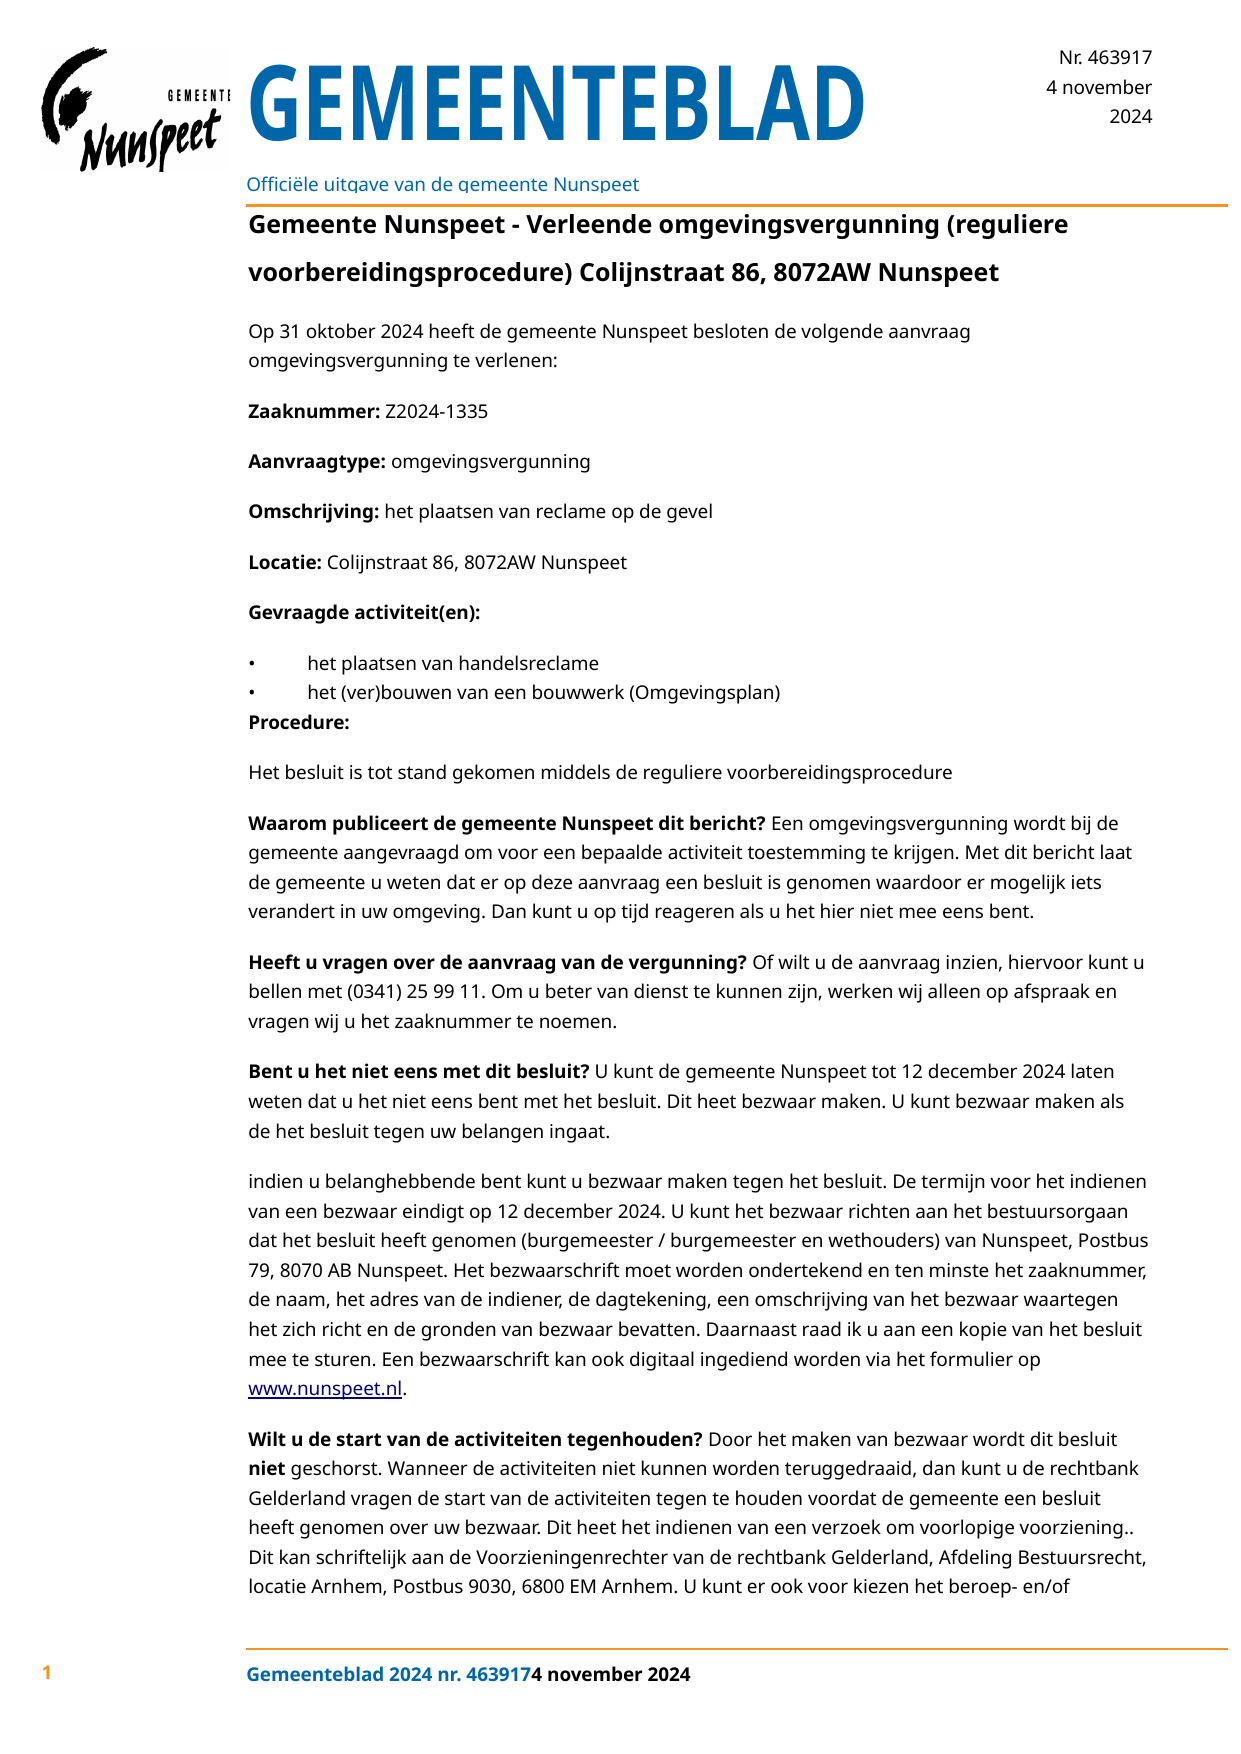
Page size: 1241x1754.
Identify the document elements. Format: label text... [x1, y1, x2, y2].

text Aanvraagtype: omgevingsvergunning [248, 448, 1152, 474]
text Wilt u de start van de activiteiten tegenhouden? Door het maken van bezwaar wordt dit besluit niet geschorst. Wanneer de activiteiten niet kunnen worden teruggedraaid, dan kunt u de rechtbank Gelderland vragen de start van de activiteiten tegen te houden voordat de gemeente een besluit heeft genomen over uw bezwaar. Dit heet het indienen van een verzoek om voorlopige voorziening.. Dit kan schriftelijk aan de Voorzieningenrechter van de rechtbank Gelderland, Afdeling Bestuursrecht, locatie Arnhem, Postbus 9030, 6800 EM Arnhem. U kunt er ook voor kiezen het beroep- en/of [248, 1426, 1152, 1599]
text Heeft u vragen over de aanvraag van de vergunning? Of wilt u de aanvraag inzien, hiervoor kunt u bellen met (0341) 25 99 11. Om u beter van dienst te kunnen zijn, werken wij alleen op afspraak en vragen wij u het zaaknummer te noemen. [248, 949, 1152, 1034]
text Waarom publiceert de gemeente Nunspeet dit bericht? Een omgevingsvergunning wordt bij de gemeente aangevraagd om voor een bepaalde activiteit toestemming te krijgen. Met dit bericht laat de gemeente u weten dat er op deze aanvraag een besluit is genomen waardoor er mogelijk iets verandert in uw omgeving. Dan kunt u op tijd reageren als u het hier niet mee eens bent. [248, 810, 1152, 924]
list het plaatsen van handelsreclame [248, 650, 1152, 676]
text Omschrijving: het plaatsen van reclame op de gevel [248, 499, 1152, 524]
text Zaaknummer: Z2024-1335 [248, 398, 1152, 424]
text indien u belanghebbende bent kunt u bezwaar maken tegen het besluit. De termijn voor het indienen van een bezwaar eindigt op 12 december 2024. U kunt het bezwaar richten aan het bestuursorgaan dat het besluit heeft genomen (burgemeester / burgemeester en wethouders) van Nunspeet, Postbus 79, 8070 AB Nunspeet. Het bezwaarschrift moet worden ondertekend en ten minste het zaaknummer, de naam, het adres van de indiener, de dagtekening, een omschrijving van het bezwaar waartegen het zich richt en de gronden van bezwaar bevatten. Daarnaast raad ik u aan een kopie van het besluit mee te sturen. Een bezwaarschrift kan ook digitaal ingediend worden via het formulier op www.nunspeet.nl. [248, 1168, 1152, 1401]
text Locatie: Colijnstraat 86, 8072AW Nunspeet [248, 549, 1152, 575]
text Op 31 oktober 2024 heeft de gemeente Nunspeet besloten de volgende aanvraag omgevingsvergunning te verlenen: [248, 318, 1152, 373]
text Gemeente Nunspeet - Verleende omgevingsvergunning (reguliere voorbereidingsprocedure) Colijnstraat 86, 8072AW Nunspeet [248, 207, 1152, 288]
picture [41, 47, 231, 172]
text Gevraagde activiteit(en): [248, 599, 1152, 625]
text Het besluit is tot stand gekomen middels de reguliere voorbereidingsprocedure [248, 759, 1152, 785]
text Bent u het niet eens met dit besluit? U kunt de gemeente Nunspeet tot 12 december 2024 laten weten dat u het niet eens bent met het besluit. Dit heet bezwaar maken. U kunt bezwaar maken als de het besluit tegen uw belangen ingaat. [248, 1059, 1152, 1144]
list het (ver)bouwen van een bouwwerk (Omgevingsplan) [248, 679, 1152, 705]
text Procedure: [248, 709, 1152, 735]
